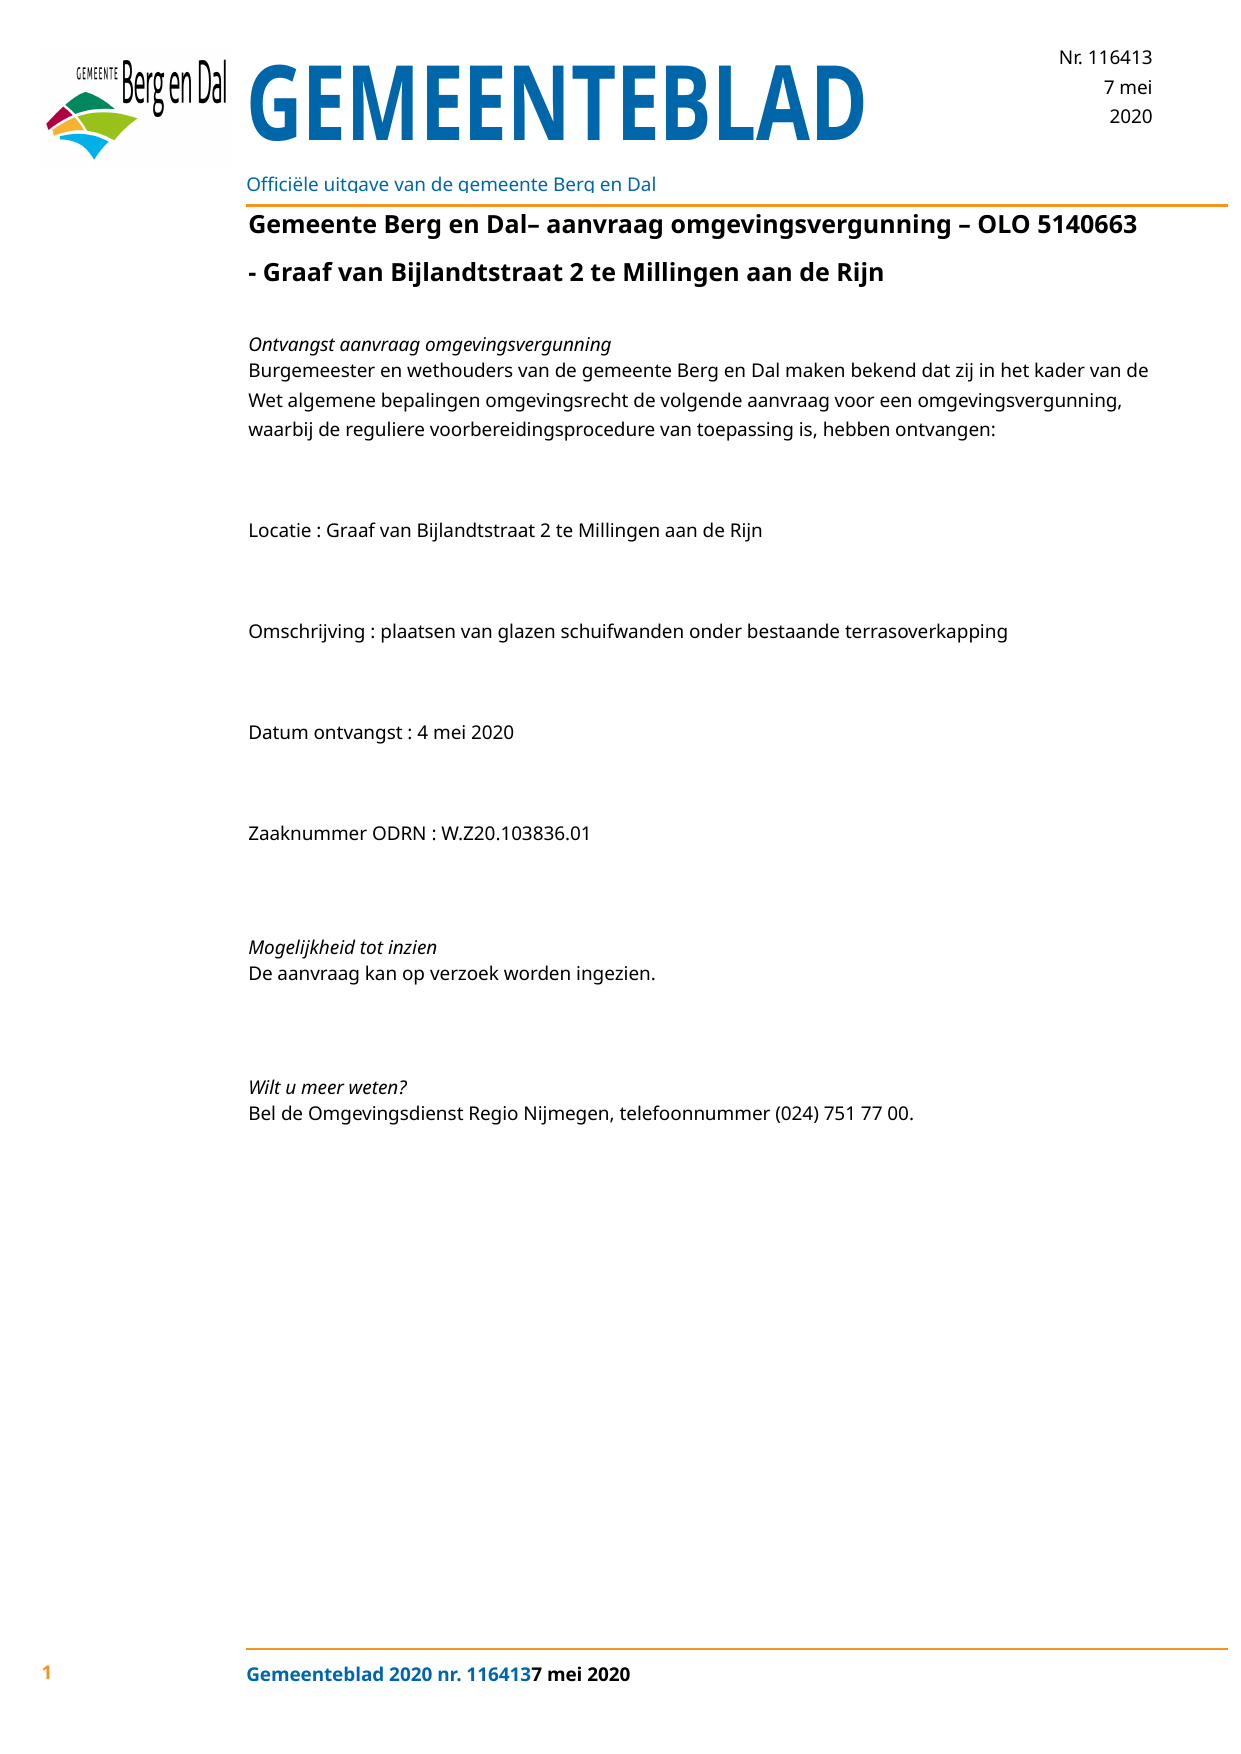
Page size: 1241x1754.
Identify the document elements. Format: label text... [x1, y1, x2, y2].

text De aanvraag kan op verzoek worden ingezien. [248, 960, 1152, 986]
text Datum ontvangst : 4 mei 2020 [248, 719, 1152, 744]
text Mogelijkheid tot inzien [248, 934, 1152, 960]
text Zaaknummer ODRN : W.Z20.103836.01 [248, 820, 1152, 845]
text Burgemeester en wethouders van de gemeente Berg en Dal maken bekend dat zij in het kader van de Wet algemene bepalingen omgevingsrecht de volgende aanvraag voor een omgevingsvergunning, waarbij de reguliere voorbereidingsprocedure van toepassing is, hebben ontvangen: [248, 357, 1152, 442]
text Omschrijving : plaatsen van glazen schuifwanden onder bestaande terrasoverkapping [248, 618, 1152, 644]
text Wilt u meer weten? [248, 1074, 1152, 1100]
text Bel de Omgevingsdienst Regio Nijmegen, telefoonnummer (024) 751 77 00. [248, 1100, 1152, 1126]
text Locatie : Graaf van Bijlandtstraat 2 te Millingen aan de Rijn [248, 517, 1152, 543]
text Ontvangst aanvraag omgevingsvergunning [248, 331, 1152, 357]
picture [41, 47, 231, 172]
text Gemeente Berg en Dal– aanvraag omgevingsvergunning – OLO 5140663 - Graaf van Bijlandtstraat 2 te Millingen aan de Rijn [248, 207, 1152, 288]
